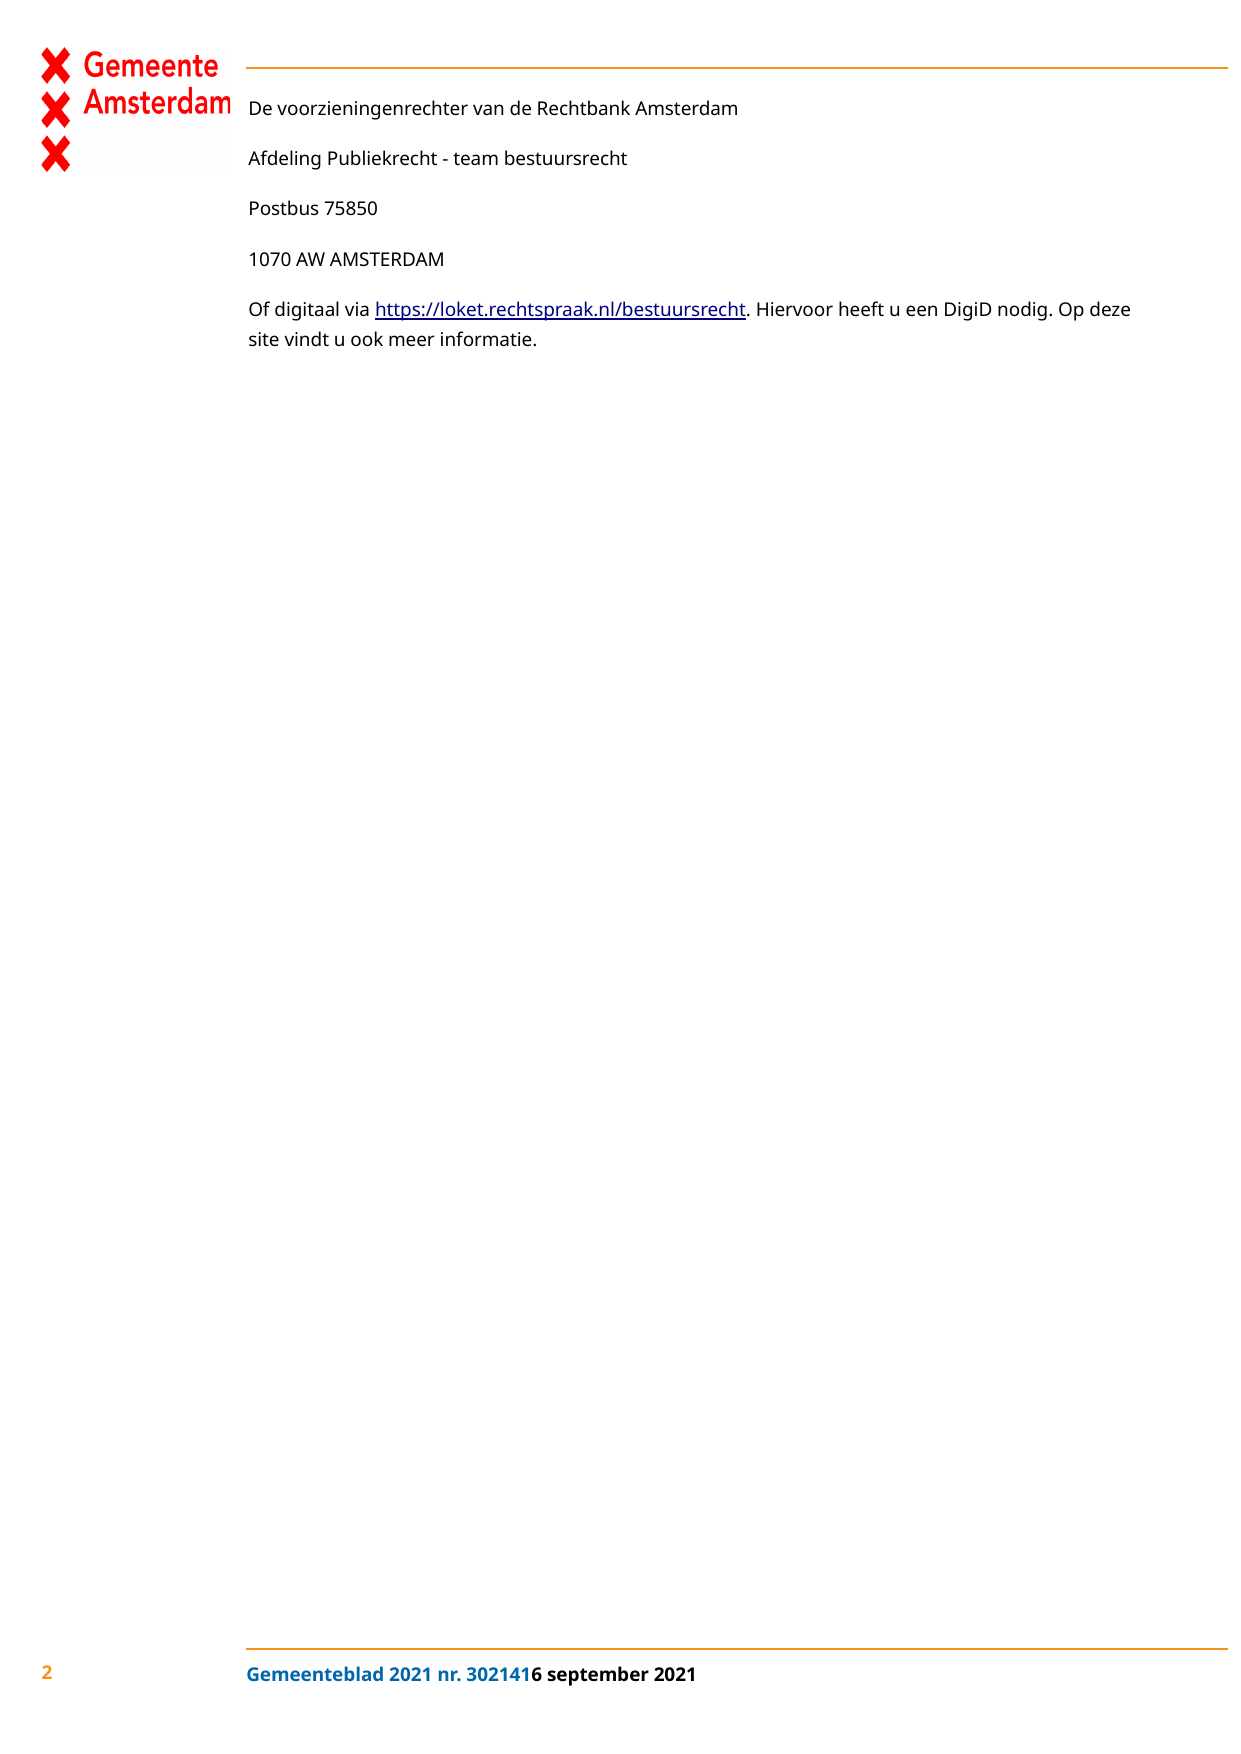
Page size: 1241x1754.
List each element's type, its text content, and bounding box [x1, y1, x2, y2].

picture [41, 47, 231, 172]
text Of digitaal via https://loket.rechtspraak.nl/bestuursrecht. Hiervoor heeft u een DigiD nodig. Op deze site vindt u ook meer informatie. [248, 296, 1152, 352]
text 1070 AW AMSTERDAM [248, 246, 1152, 272]
text Postbus 75850 [248, 196, 1152, 221]
text Afdeling Publiekrecht - team bestuursrecht [248, 145, 1152, 171]
text De voorzieningenrechter van de Rechtbank Amsterdam [248, 95, 1152, 121]
